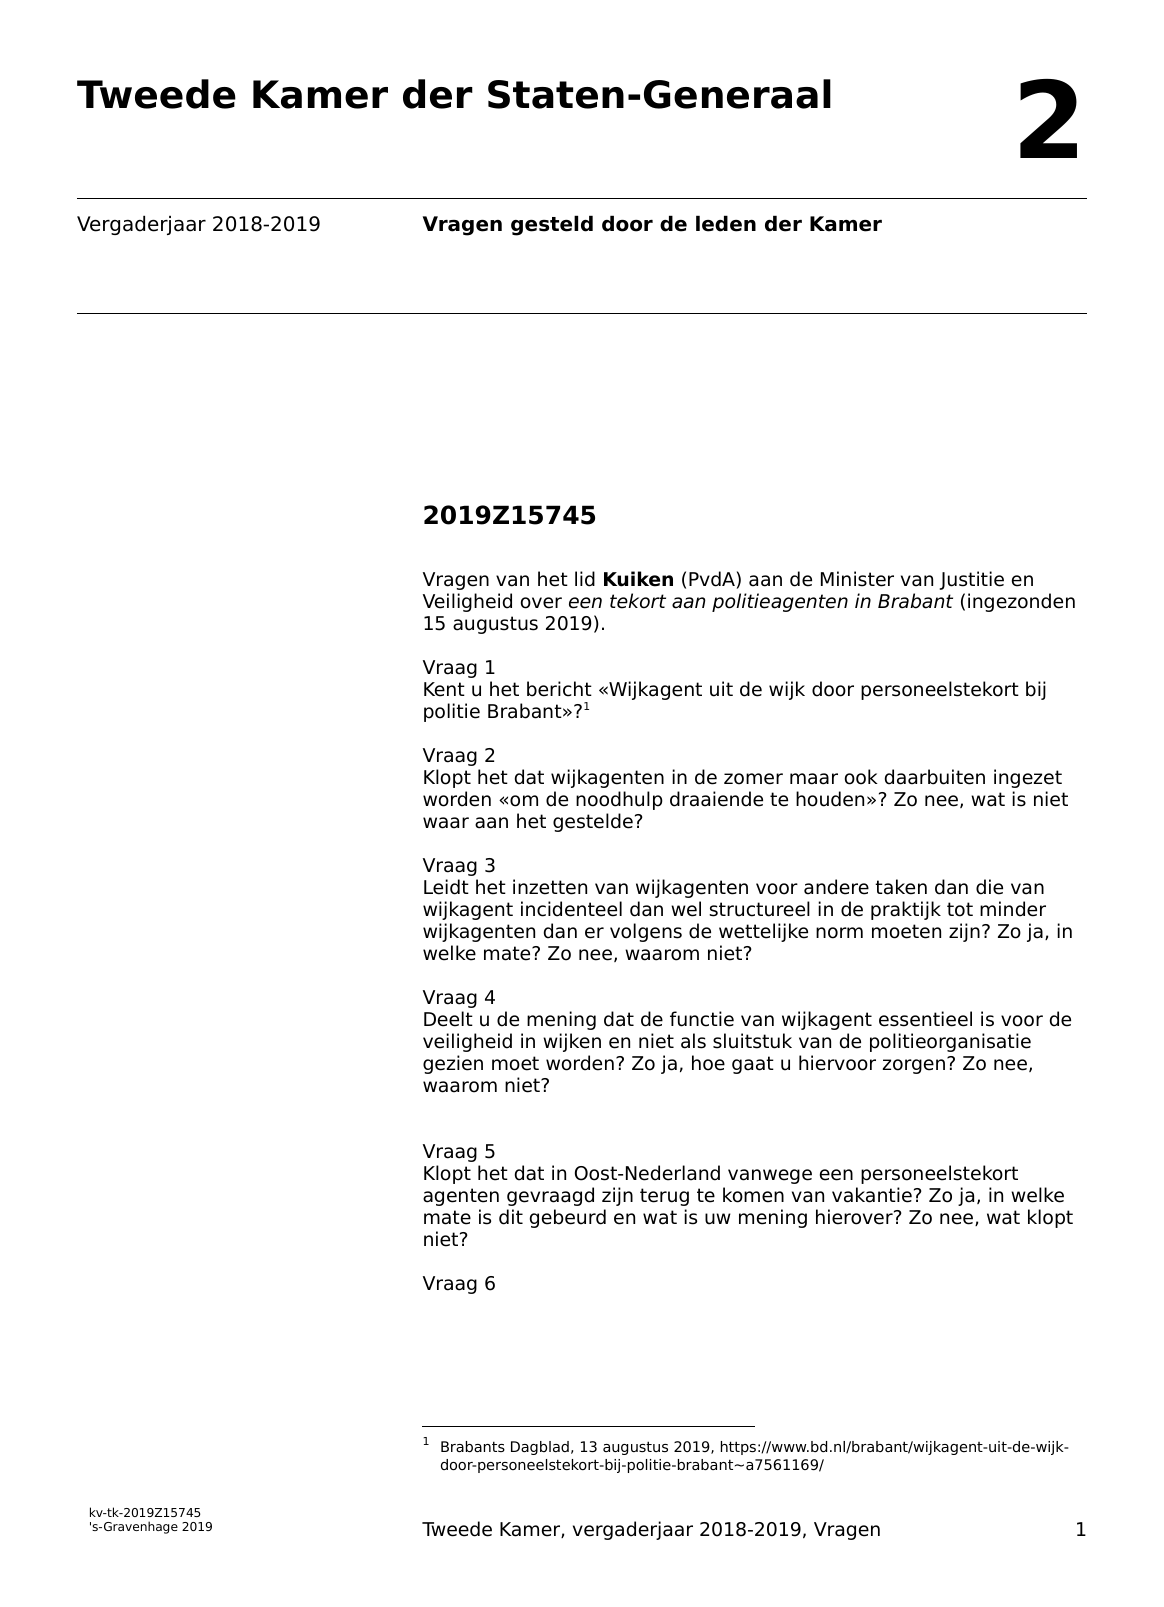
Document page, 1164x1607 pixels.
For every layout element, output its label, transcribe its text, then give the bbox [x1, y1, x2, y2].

table_cell Vergaderjaar 2018-2019 [77, 199, 422, 313]
text 's-Gravenhage 2019 [88, 1520, 323, 1534]
text Vraag 3 [422, 855, 1087, 877]
text Vraag 2 [422, 745, 1087, 767]
text Vraag 6 [422, 1273, 1087, 1295]
text Vragen van het lid Kuiken (PvdA) aan de Minister van Justitie en Veiligheid over een tekort aan politieagenten in Brabant (ingezonden 15 augustus 2019). [422, 569, 1087, 635]
text Klopt het dat in Oost-Nederland vanwege een personeelstekort agenten gevraagd zijn terug te komen van vakantie? Zo ja, in welke mate is dit gebeurd en wat is uw mening hierover? Zo nee, wat klopt niet? [422, 1163, 1087, 1251]
table_header Tweede Kamer der Staten-Generaal [77, 59, 886, 198]
text Deelt u de mening dat de functie van wijkagent essentieel is voor de veiligheid in wijken en niet als sluitstuk van de politieorganisatie gezien moet worden? Zo ja, hoe gaat u hiervoor zorgen? Zo nee, waarom niet? [422, 1009, 1087, 1097]
text Leidt het inzetten van wijkagenten voor andere taken dan die van wijkagent incidenteel dan wel structureel in de praktijk tot minder wijkagenten dan er volgens de wettelijke norm moeten zijn? Zo ja, in welke mate? Zo nee, waarom niet? [422, 877, 1087, 965]
text Brabants Dagblad, 13 augustus 2019, https://www.bd.nl/brabant/wijkagent-uit-de-wijk-door-personeelstekort-bij-politie-brabant~a7561169/ [422, 1435, 1087, 1474]
text kv-tk-2019Z15745 [88, 1506, 323, 1520]
text 2019Z15745 [422, 501, 1087, 531]
table_header 2 [886, 59, 1087, 198]
text Kent u het bericht «Wijkagent uit de wijk door personeelstekort bij politie Brabant»? [422, 679, 1087, 723]
text Vraag 4 [422, 987, 1087, 1009]
text Vraag 1 [422, 657, 1087, 679]
table_cell Vragen gesteld door de leden der Kamer [422, 199, 1087, 313]
text Vraag 5 [422, 1141, 1087, 1163]
text Klopt het dat wijkagenten in de zomer maar ook daarbuiten ingezet worden «om de noodhulp draaiende te houden»? Zo nee, wat is niet waar aan het gestelde? [422, 767, 1087, 833]
